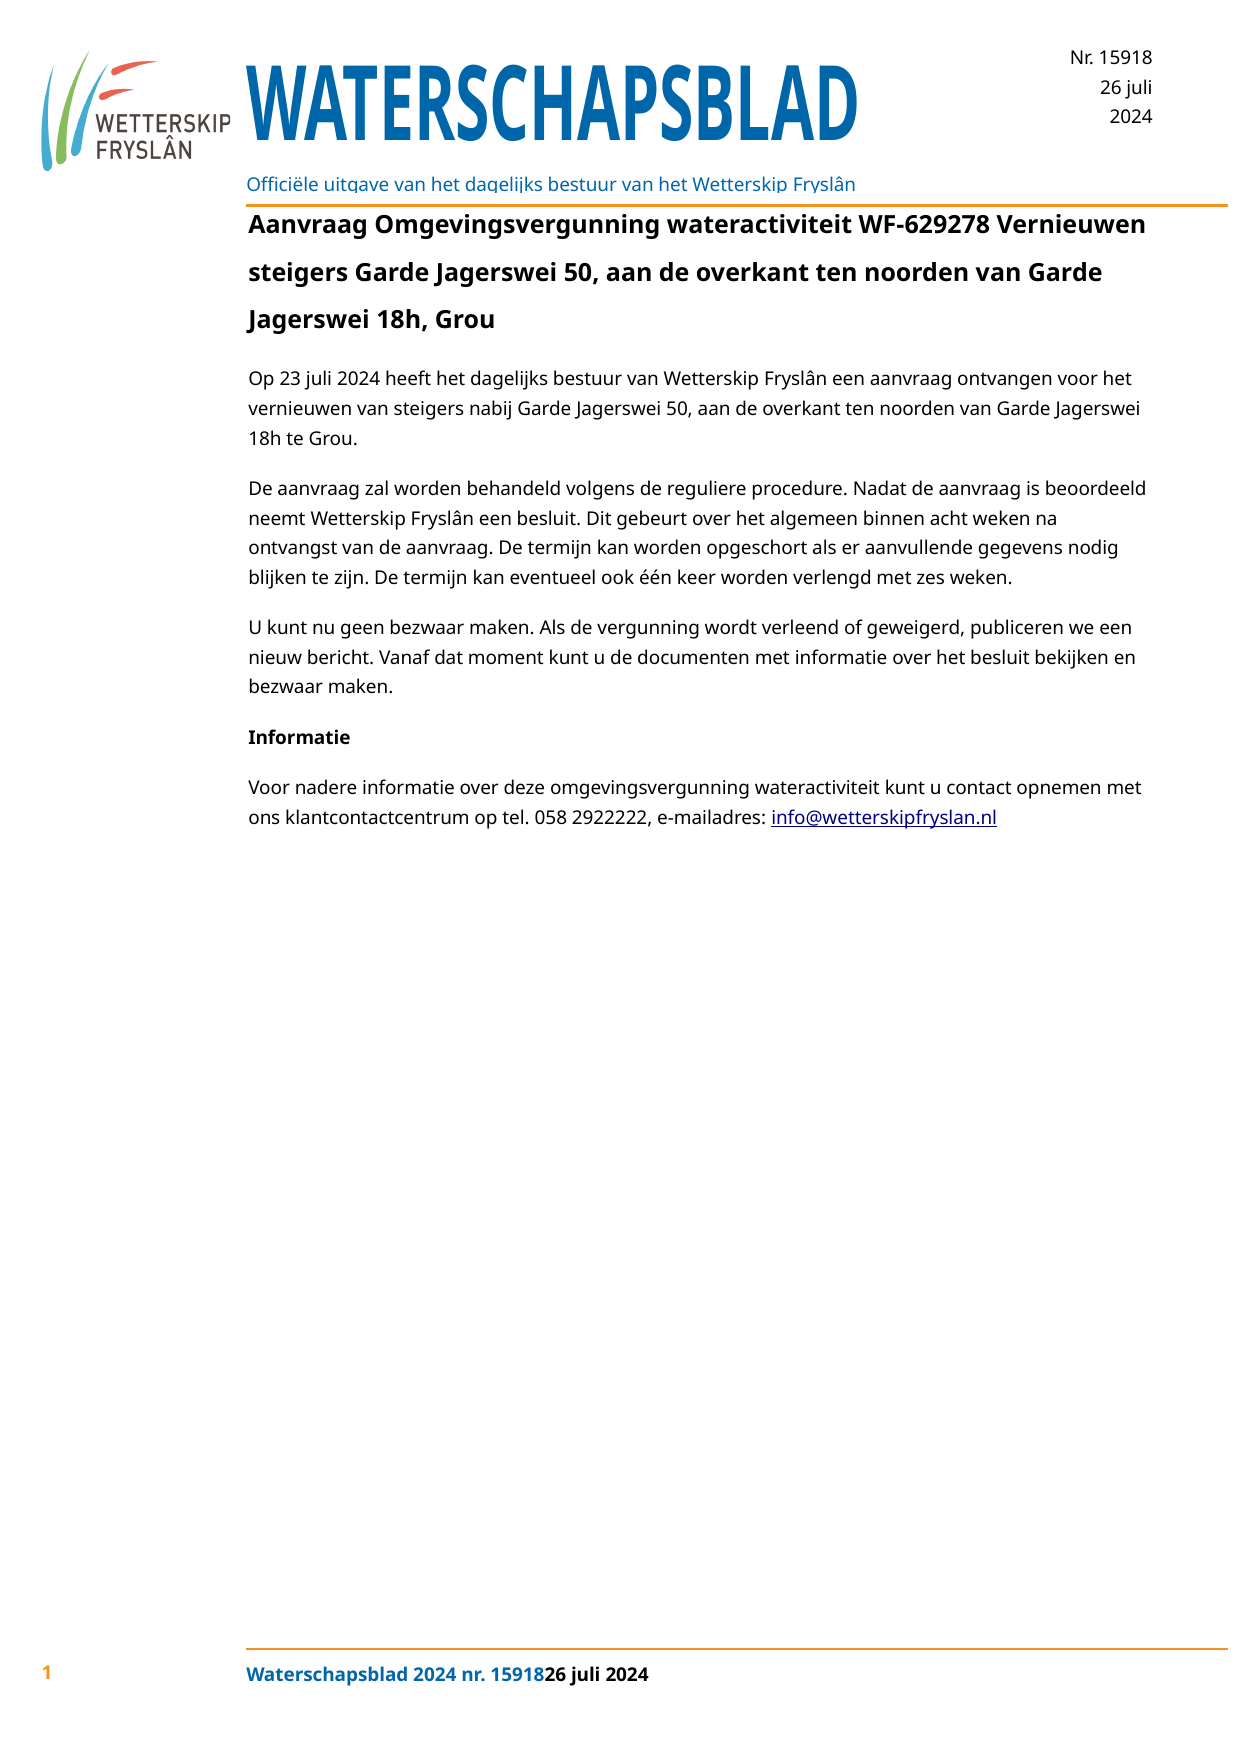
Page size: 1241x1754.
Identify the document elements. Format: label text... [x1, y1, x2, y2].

picture [41, 47, 231, 172]
text De aanvraag zal worden behandeld volgens de reguliere procedure. Nadat de aanvraag is beoordeeld neemt Wetterskip Fryslân een besluit. Dit gebeurt over het algemeen binnen acht weken na ontvangst van de aanvraag. De termijn kan worden opgeschort als er aanvullende gegevens nodig blijken te zijn. De termijn kan eventueel ook één keer worden verlengd met zes weken. [248, 475, 1152, 589]
text Voor nadere informatie over deze omgevingsvergunning wateractiviteit kunt u contact opnemen met ons klantcontactcentrum op tel. 058 2922222, e-mailadres: info@wetterskipfryslan.nl [248, 774, 1152, 829]
text Op 23 juli 2024 heeft het dagelijks bestuur van Wetterskip Fryslân een aanvraag ontvangen voor het vernieuwen van steigers nabij Garde Jagerswei 50, aan de overkant ten noorden van Garde Jagerswei 18h te Grou. [248, 366, 1152, 450]
text U kunt nu geen bezwaar maken. Als de vergunning wordt verleend of geweigerd, publiceren we een nieuw bericht. Vanaf dat moment kunt u de documenten met informatie over het besluit bekijken en bezwaar maken. [248, 614, 1152, 699]
text Informatie [248, 724, 1152, 749]
text Aanvraag Omgevingsvergunning wateractiviteit WF-629278 Vernieuwen steigers Garde Jagerswei 50, aan de overkant ten noorden van Garde Jagerswei 18h, Grou [248, 207, 1152, 336]
